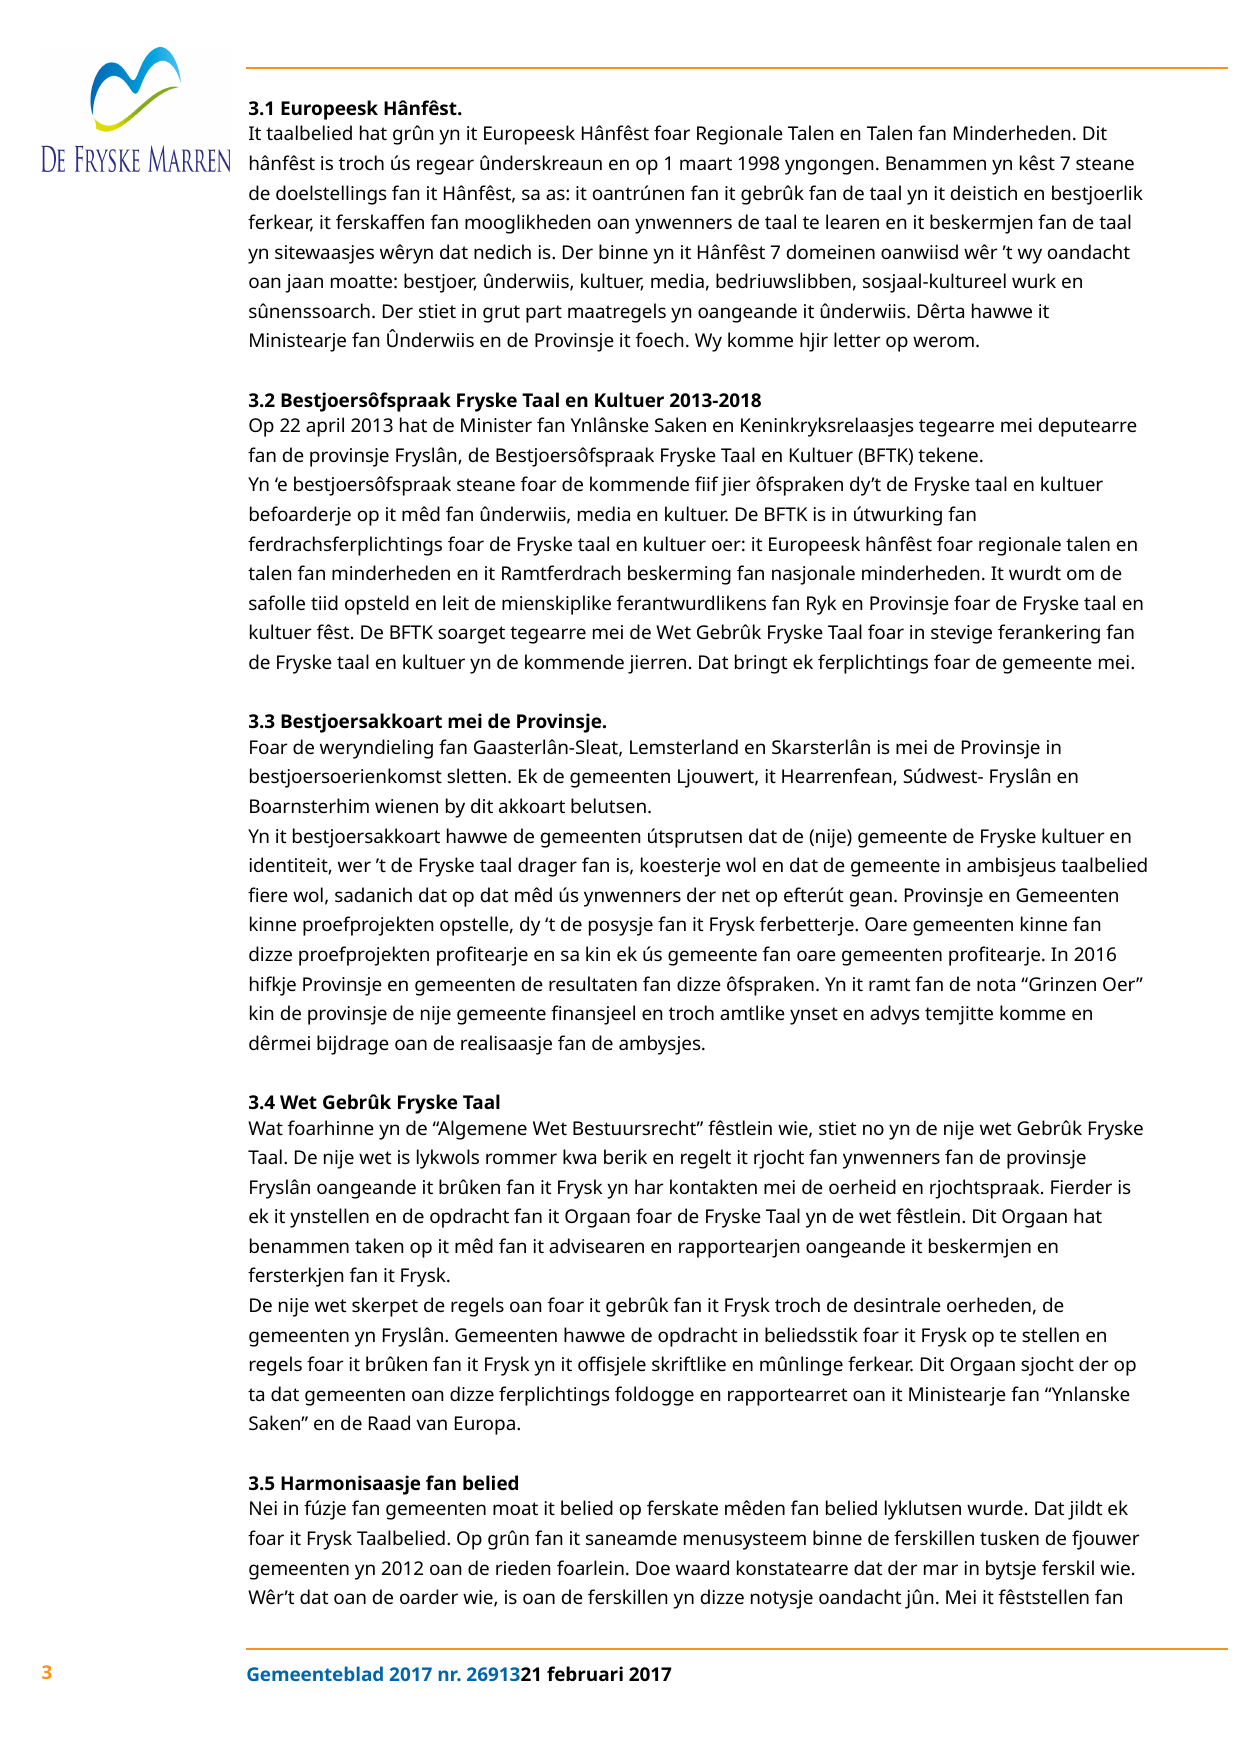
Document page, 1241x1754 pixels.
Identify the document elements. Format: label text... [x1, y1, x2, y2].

text 3.5 Harmonisaasje fan belied [248, 1470, 1152, 1496]
text Foar de weryndieling fan Gaasterlân-Sleat, Lemsterland en Skarsterlân is mei de Provinsje in bestjoersoerienkomst sletten. Ek de gemeenten Ljouwert, it Hearrenfean, Súdwest- Fryslân en Boarnsterhim wienen by dit akkoart belutsen. [248, 734, 1152, 819]
text Wat foarhinne yn de “Algemene Wet Bestuursrecht” fêstlein wie, stiet no yn de nije wet Gebrûk Fryske Taal. De nije wet is lykwols rommer kwa berik en regelt it rjocht fan ynwenners fan de provinsje Fryslân oangeande it brûken fan it Frysk yn har kontakten mei de oerheid en rjochtspraak. Fierder is ek it ynstellen en de opdracht fan it Orgaan foar de Fryske Taal yn de wet fêstlein. Dit Orgaan hat benammen taken op it mêd fan it advisearen en rapportearjen oangeande it beskermjen en fersterkjen fan it Frysk. [248, 1115, 1152, 1288]
text De nije wet skerpet de regels oan foar it gebrûk fan it Frysk troch de desintrale oerheden, de gemeenten yn Fryslân. Gemeenten hawwe de opdracht in beliedsstik foar it Frysk op te stellen en regels foar it brûken fan it Frysk yn it offisjele skriftlike en mûnlinge ferkear. Dit Orgaan sjocht der op ta dat gemeenten oan dizze ferplichtings foldogge en rapportearret oan it Ministearje fan “Ynlanske Saken” en de Raad van Europa. [248, 1292, 1152, 1436]
text Op 22 april 2013 hat de Minister fan Ynlânske Saken en Keninkryksrelaasjes tegearre mei deputearre fan de provinsje Fryslân, de Bestjoersôfspraak Fryske Taal en Kultuer (BFTK) tekene. [248, 412, 1152, 468]
picture [41, 47, 231, 172]
text Nei in fúzje fan gemeenten moat it belied op ferskate mêden fan belied lyklutsen wurde. Dat jildt ek foar it Frysk Taalbelied. Op grûn fan it saneamde menusysteem binne de ferskillen tusken de fjouwer gemeenten yn 2012 oan de rieden foarlein. Doe waard konstatearre dat der mar in bytsje ferskil wie. Wêr’t dat oan de oarder wie, is oan de ferskillen yn dizze notysje oandacht jûn. Mei it fêststellen fan [248, 1496, 1152, 1610]
text 3.3 Bestjoersakkoart mei de Provinsje. [248, 708, 1152, 734]
text It taalbelied hat grûn yn it Europeesk Hânfêst foar Regionale Talen en Talen fan Minderheden. Dit hânfêst is troch ús regear ûnderskreaun en op 1 maart 1998 yngongen. Benammen yn kêst 7 steane de doelstellings fan it Hânfêst, sa as: it oantrúnen fan it gebrûk fan de taal yn it deistich en bestjoerlik ferkear, it ferskaffen fan mooglikheden oan ynwenners de taal te learen en it beskermjen fan de taal yn sitewaasjes wêryn dat nedich is. Der binne yn it Hânfêst 7 domeinen oanwiisd wêr ’t wy oandacht oan jaan moatte: bestjoer, ûnderwiis, kultuer, media, bedriuwslibben, sosjaal-kultureel wurk en sûnenssoarch. Der stiet in grut part maatregels yn oangeande it ûnderwiis. Dêrta hawwe it Ministearje fan Ûnderwiis en de Provinsje it foech. Wy komme hjir letter op werom. [248, 121, 1152, 353]
text 3.2 Bestjoersôfspraak Fryske Taal en Kultuer 2013-2018 [248, 387, 1152, 412]
text Yn ‘e bestjoersôfspraak steane foar de kommende fiif jier ôfspraken dy’t de Fryske taal en kultuer befoarderje op it mêd fan ûnderwiis, media en kultuer. De BFTK is in útwurking fan ferdrachsferplichtings foar de Fryske taal en kultuer oer: it Europeesk hânfêst foar regionale talen en talen fan minderheden en it Ramtferdrach beskerming fan nasjonale minderheden. It wurdt om de safolle tiid opsteld en leit de mienskiplike ferantwurdlikens fan Ryk en Provinsje foar de Fryske taal en kultuer fêst. De BFTK soarget tegearre mei de Wet Gebrûk Fryske Taal foar in stevige ferankering fan de Fryske taal en kultuer yn de kommende jierren. Dat bringt ek ferplichtings foar de gemeente mei. [248, 472, 1152, 675]
text Yn it bestjoersakkoart hawwe de gemeenten útsprutsen dat de (nije) gemeente de Fryske kultuer en identiteit, wer ’t de Fryske taal drager fan is, koesterje wol en dat de gemeente in ambisjeus taalbelied fiere wol, sadanich dat op dat mêd ús ynwenners der net op efterút gean. Provinsje en Gemeenten kinne proefprojekten opstelle, dy ‘t de posysje fan it Frysk ferbetterje. Oare gemeenten kinne fan dizze proefprojekten profitearje en sa kin ek ús gemeente fan oare gemeenten profitearje. In 2016 hifkje Provinsje en gemeenten de resultaten fan dizze ôfspraken. Yn it ramt fan de nota “Grinzen Oer” kin de provinsje de nije gemeente finansjeel en troch amtlike ynset en advys temjitte komme en dêrmei bijdrage oan de realisaasje fan de ambysjes. [248, 823, 1152, 1056]
text 3.1 Europeesk Hânfêst. [248, 95, 1152, 121]
text 3.4 Wet Gebrûk Fryske Taal [248, 1089, 1152, 1115]
